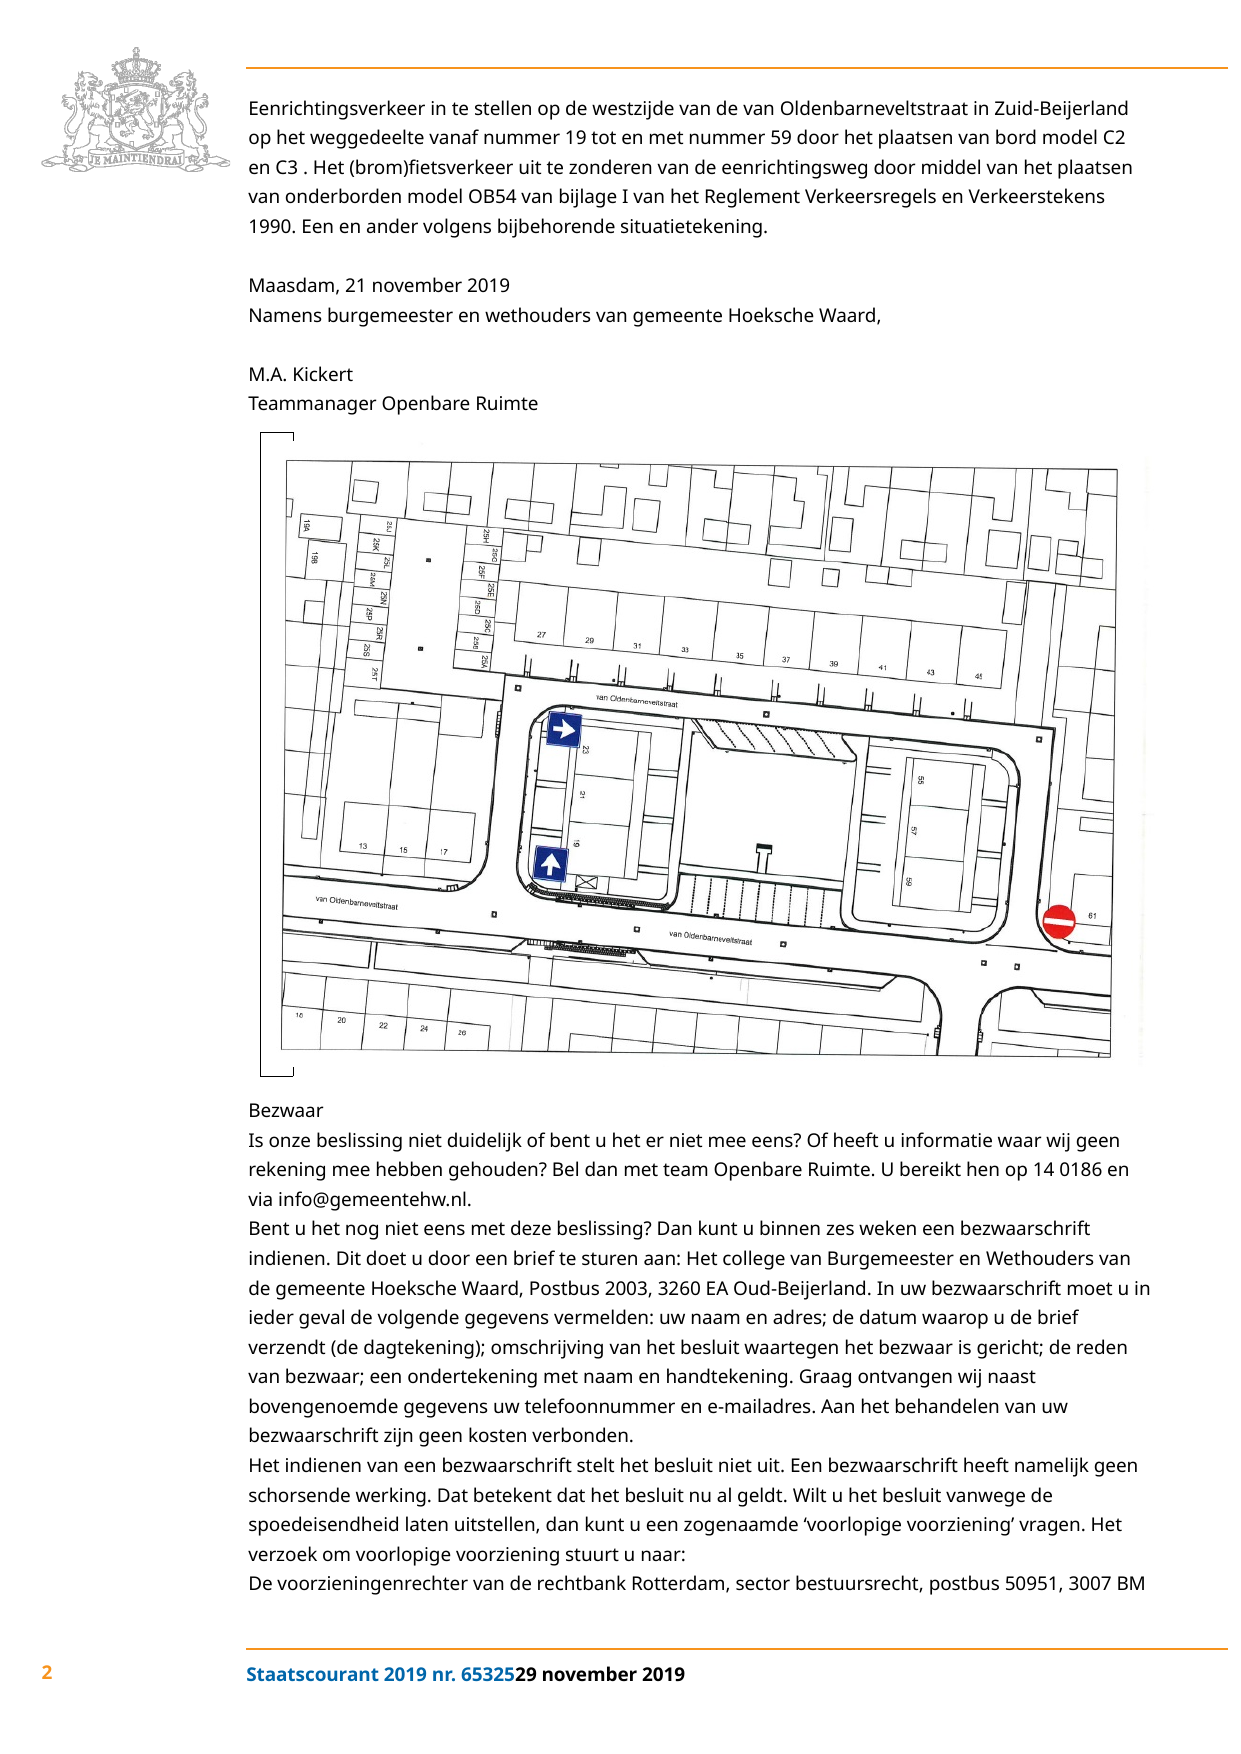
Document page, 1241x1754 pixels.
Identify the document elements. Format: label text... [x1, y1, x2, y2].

text Eenrichtingsverkeer in te stellen op de westzijde van de van Oldenbarneveltstraat in Zuid-Beijerland op het weggedeelte vanaf nummer 19 tot en met nummer 59 door het plaatsen van bord model C2 en C3 . Het (brom)fietsverkeer uit te zonderen van de eenrichtingsweg door middel van het plaatsen van onderborden model OB54 van bijlage I van het Reglement Verkeersregels en Verkeerstekens 1990. Een en ander volgens bijbehorende situatietekening. [248, 95, 1152, 239]
text Bezwaar [248, 1097, 1152, 1123]
text M.A. Kickert [248, 361, 1152, 387]
text Het indienen van een bezwaarschrift stelt het besluit niet uit. Een bezwaarschrift heeft namelijk geen schorsende werking. Dat betekent dat het besluit nu al geldt. Wilt u het besluit vanwege de spoedeisendheid laten uitstellen, dan kunt u een zogenaamde ‘voorlopige voorziening’ vragen. Het verzoek om voorlopige voorziening stuurt u naar: [248, 1452, 1152, 1567]
text Teammanager Openbare Ruimte [248, 391, 1152, 416]
text Maasdam, 21 november 2019 [248, 272, 1152, 298]
text De voorzieningenrechter van de rechtbank Rotterdam, sector bestuursrecht, postbus 50951, 3007 BM [248, 1571, 1152, 1596]
picture [268, 441, 1155, 1067]
picture [41, 47, 231, 172]
text Namens burgemeester en wethouders van gemeente Hoeksche Waard, [248, 302, 1152, 328]
text Is onze beslissing niet duidelijk of bent u het er niet mee eens? Of heeft u informatie waar wij geen rekening mee hebben gehouden? Bel dan met team Openbare Ruimte. U bereikt hen op 14 0186 en via info@gemeentehw.nl. [248, 1127, 1152, 1212]
text Bent u het nog niet eens met deze beslissing? Dan kunt u binnen zes weken een bezwaarschrift indienen. Dit doet u door een brief te sturen aan: Het college van Burgemeester en Wethouders van de gemeente Hoeksche Waard, Postbus 2003, 3260 EA Oud-Beijerland. In uw bezwaarschrift moet u in ieder geval de volgende gegevens vermelden: uw naam en adres; de datum waarop u de brief verzendt (de dagtekening); omschrijving van het besluit waartegen het bezwaar is gericht; de reden van bezwaar; een ondertekening met naam en handtekening. Graag ontvangen wij naast bovengenoemde gegevens uw telefoonnummer en e-mailadres. Aan het behandelen van uw bezwaarschrift zijn geen kosten verbonden. [248, 1216, 1152, 1448]
